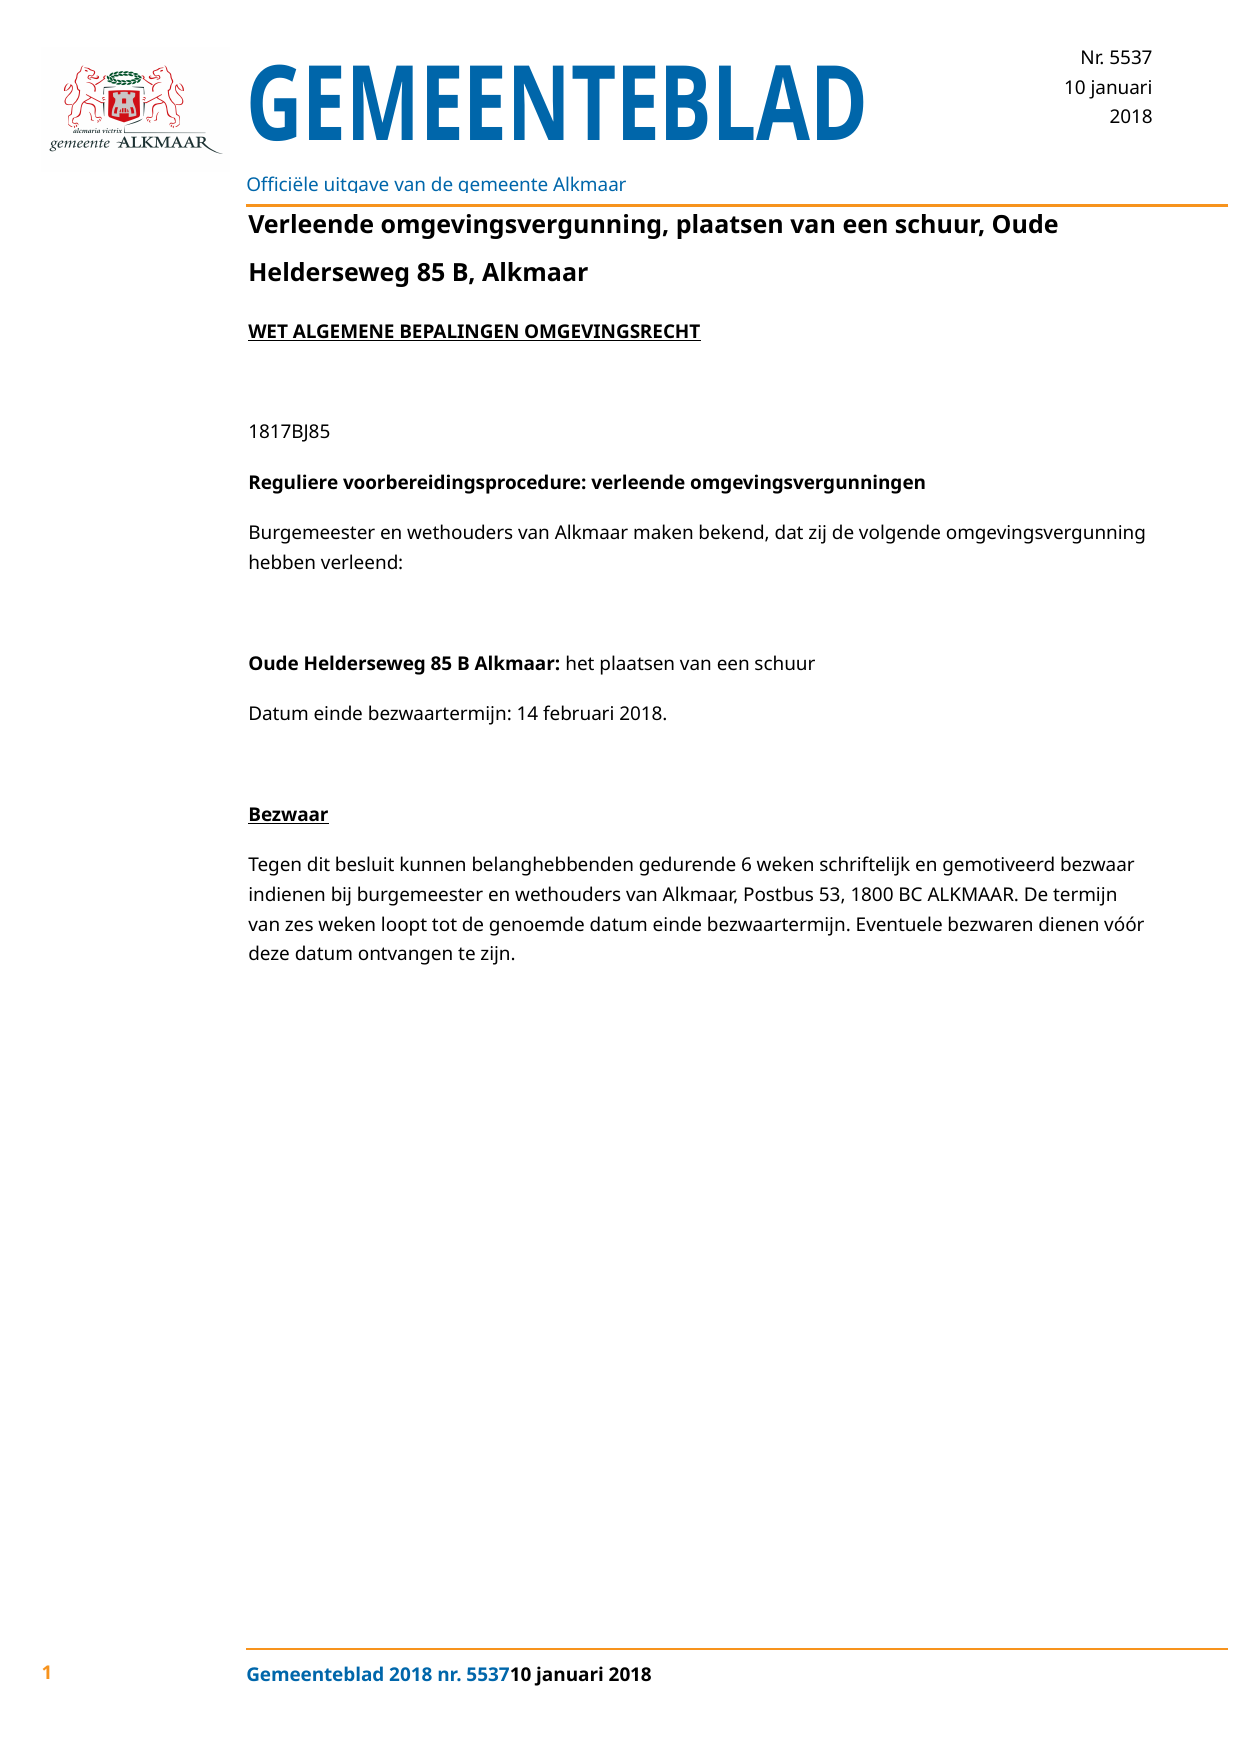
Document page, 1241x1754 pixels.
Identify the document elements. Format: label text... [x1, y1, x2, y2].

text Datum einde bezwaartermijn: 14 februari 2018. [248, 700, 1152, 726]
text 1817BJ85 [248, 419, 1152, 444]
text Burgemeester en wethouders van Alkmaar maken bekend, dat zij de volgende omgevingsvergunning hebben verleend: [248, 519, 1152, 575]
text Bezwaar [248, 801, 1152, 827]
text Oude Helderseweg 85 B Alkmaar: het plaatsen van een schuur [248, 650, 1152, 676]
text WET ALGEMENE BEPALINGEN OMGEVINGSRECHT [248, 318, 1152, 344]
picture [41, 47, 231, 172]
text Tegen dit besluit kunnen belanghebbenden gedurende 6 weken schriftelijk en gemotiveerd bezwaar indienen bij burgemeester en wethouders van Alkmaar, Postbus 53, 1800 BC ALKMAAR. De termijn van zes weken loopt tot de genoemde datum einde bezwaartermijn. Eventuele bezwaren dienen vóór deze datum ontvangen te zijn. [248, 852, 1152, 966]
text Reguliere voorbereidingsprocedure: verleende omgevingsvergunningen [248, 469, 1152, 495]
text Verleende omgevingsvergunning, plaatsen van een schuur, Oude Helderseweg 85 B, Alkmaar [248, 207, 1152, 288]
